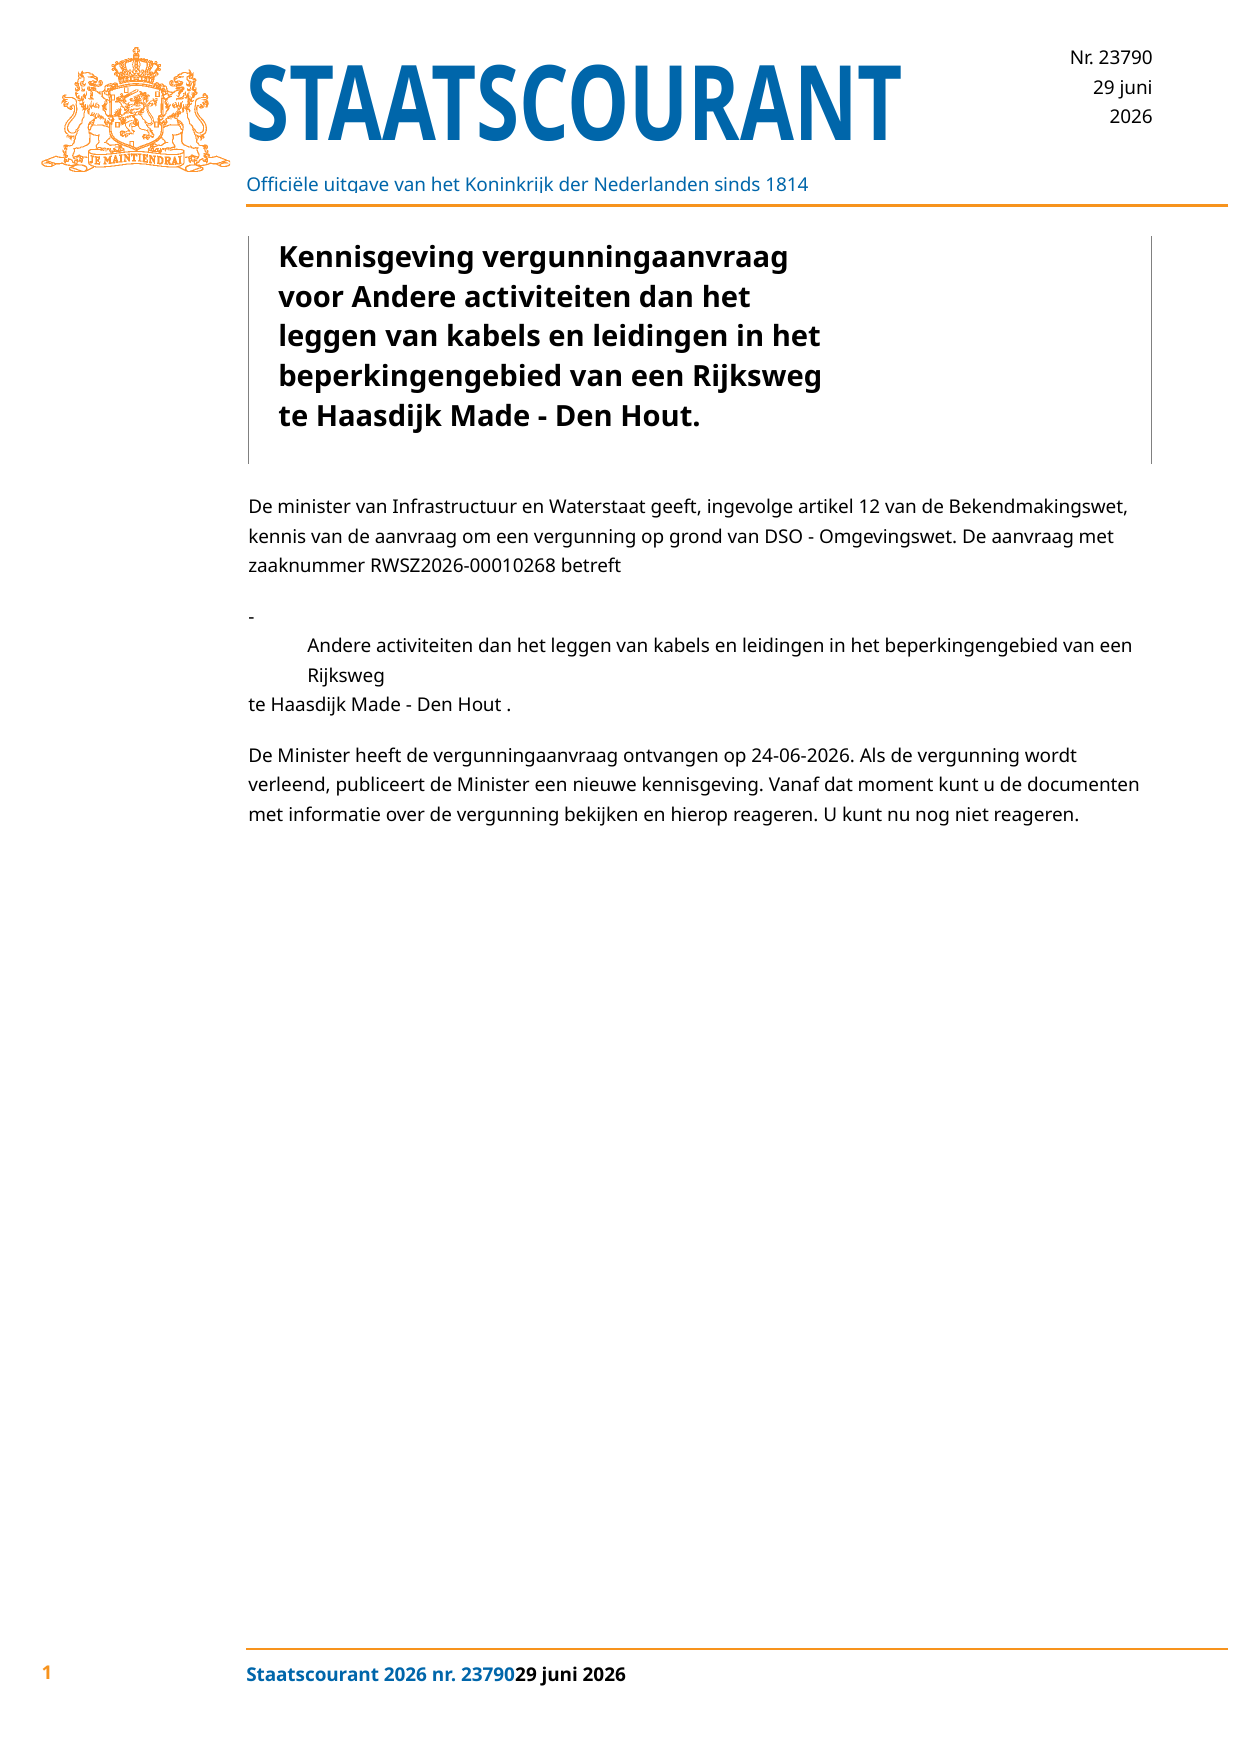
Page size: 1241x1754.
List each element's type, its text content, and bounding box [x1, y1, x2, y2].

table_header Kennisgeving vergunningaanvraag voor Andere activiteiten dan het leggen van kabels en leidingen in het beperkingengebied van een Rijksweg te Haasdijk Made - Den Hout. [249, 236, 850, 464]
table_header [1090, 236, 1151, 413]
picture [41, 47, 231, 172]
table_header [850, 414, 1151, 464]
text te Haasdijk Made - Den Hout . [248, 692, 1152, 717]
list Andere activiteiten dan het leggen van kabels en leidingen in het beperkingengebied van een Rijksweg [248, 632, 1152, 688]
picture [912, 236, 1090, 414]
table_header [850, 236, 912, 413]
text De Minister heeft de vergunningaanvraag ontvangen op 24-06-2026. Als de vergunning wordt verleend, publiceert de Minister een nieuwe kennisgeving. Vanaf dat moment kunt u de documenten met informatie over de vergunning bekijken en hierop reageren. U kunt nu nog niet reageren. [248, 742, 1152, 827]
text De minister van Infrastructuur en Waterstaat geeft, ingevolge artikel 12 van de Bekendmakingswet, kennis van de aanvraag om een vergunning op grond van DSO - Omgevingswet. De aanvraag met zaaknummer RWSZ2026-00010268 betreft [248, 493, 1152, 578]
